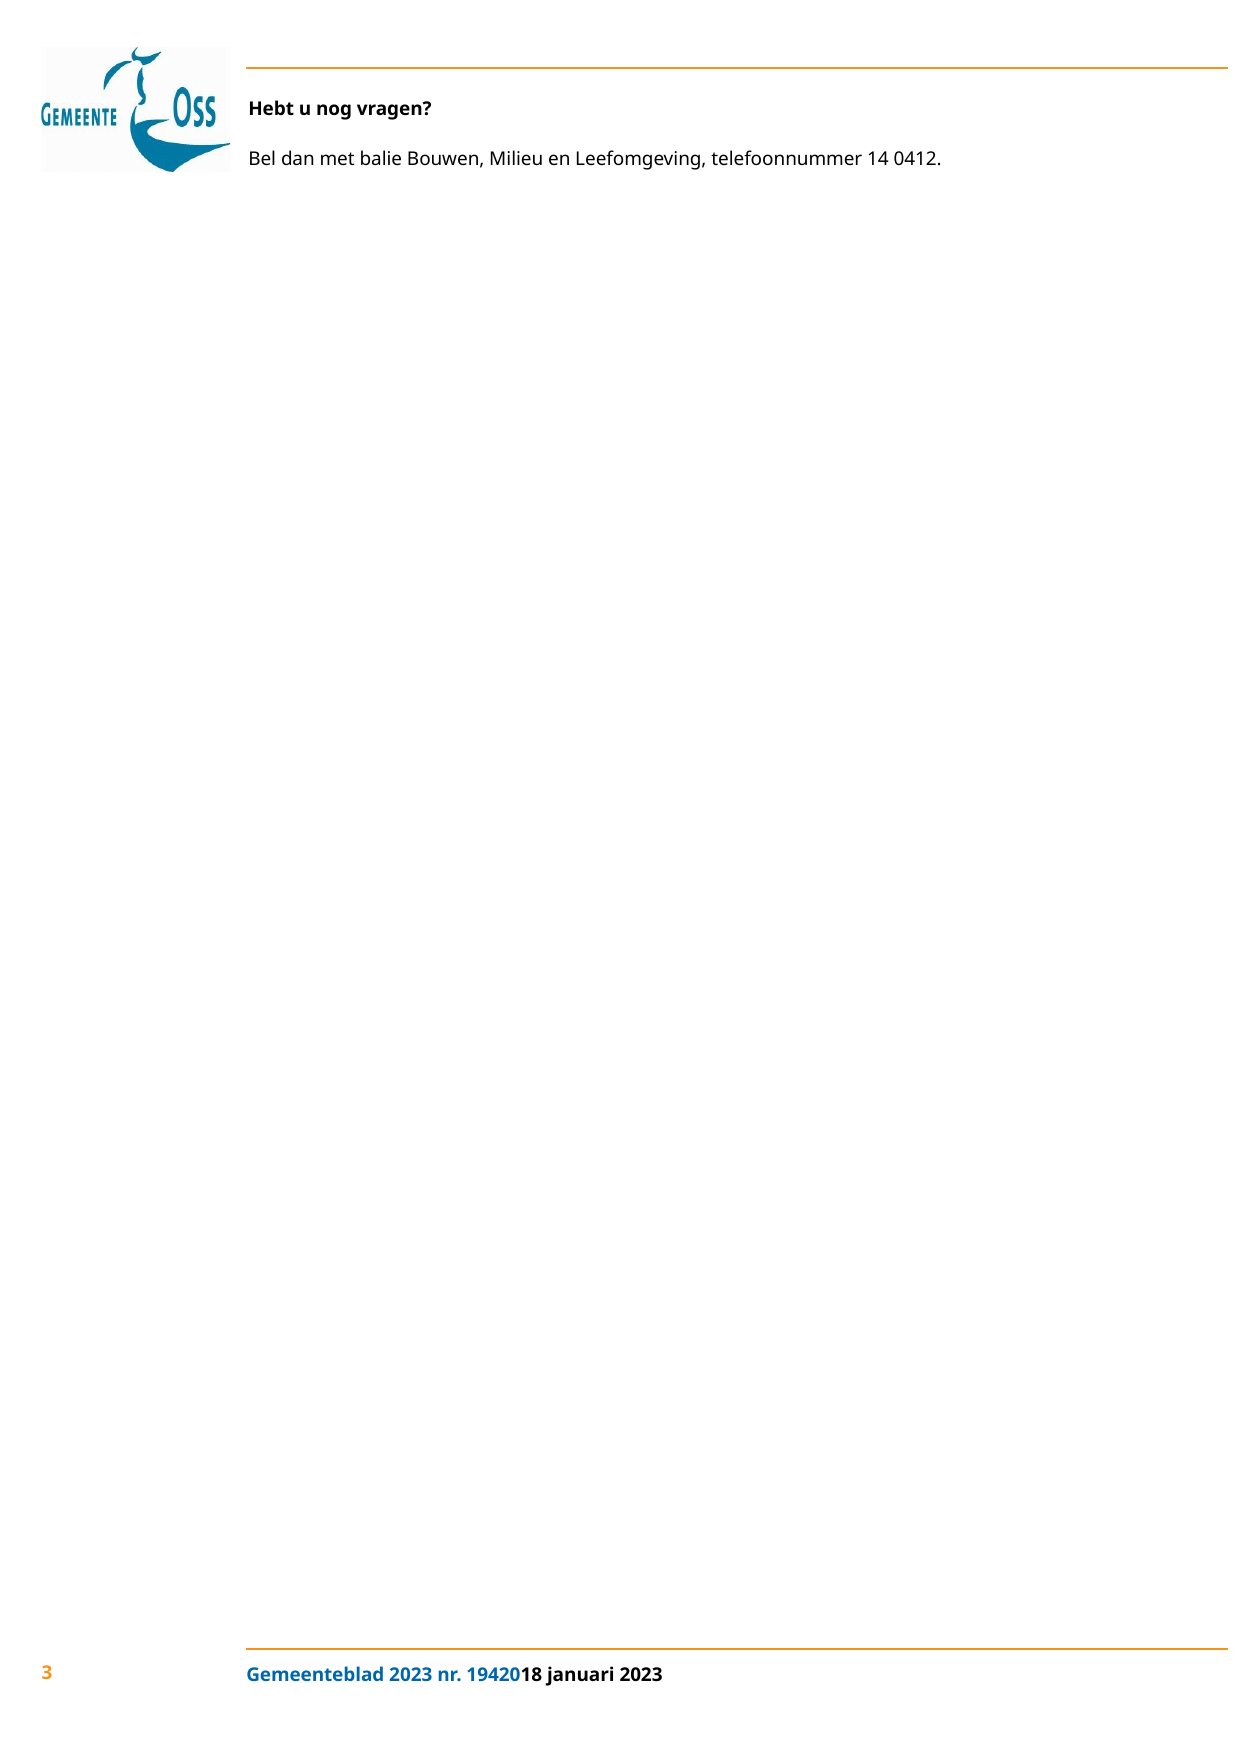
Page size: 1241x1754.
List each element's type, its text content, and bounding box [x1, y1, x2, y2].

picture [41, 47, 231, 172]
text Bel dan met balie Bouwen, Milieu en Leefomgeving, telefoonnummer 14 0412. [248, 145, 1152, 171]
text Hebt u nog vragen? [248, 95, 1152, 121]
